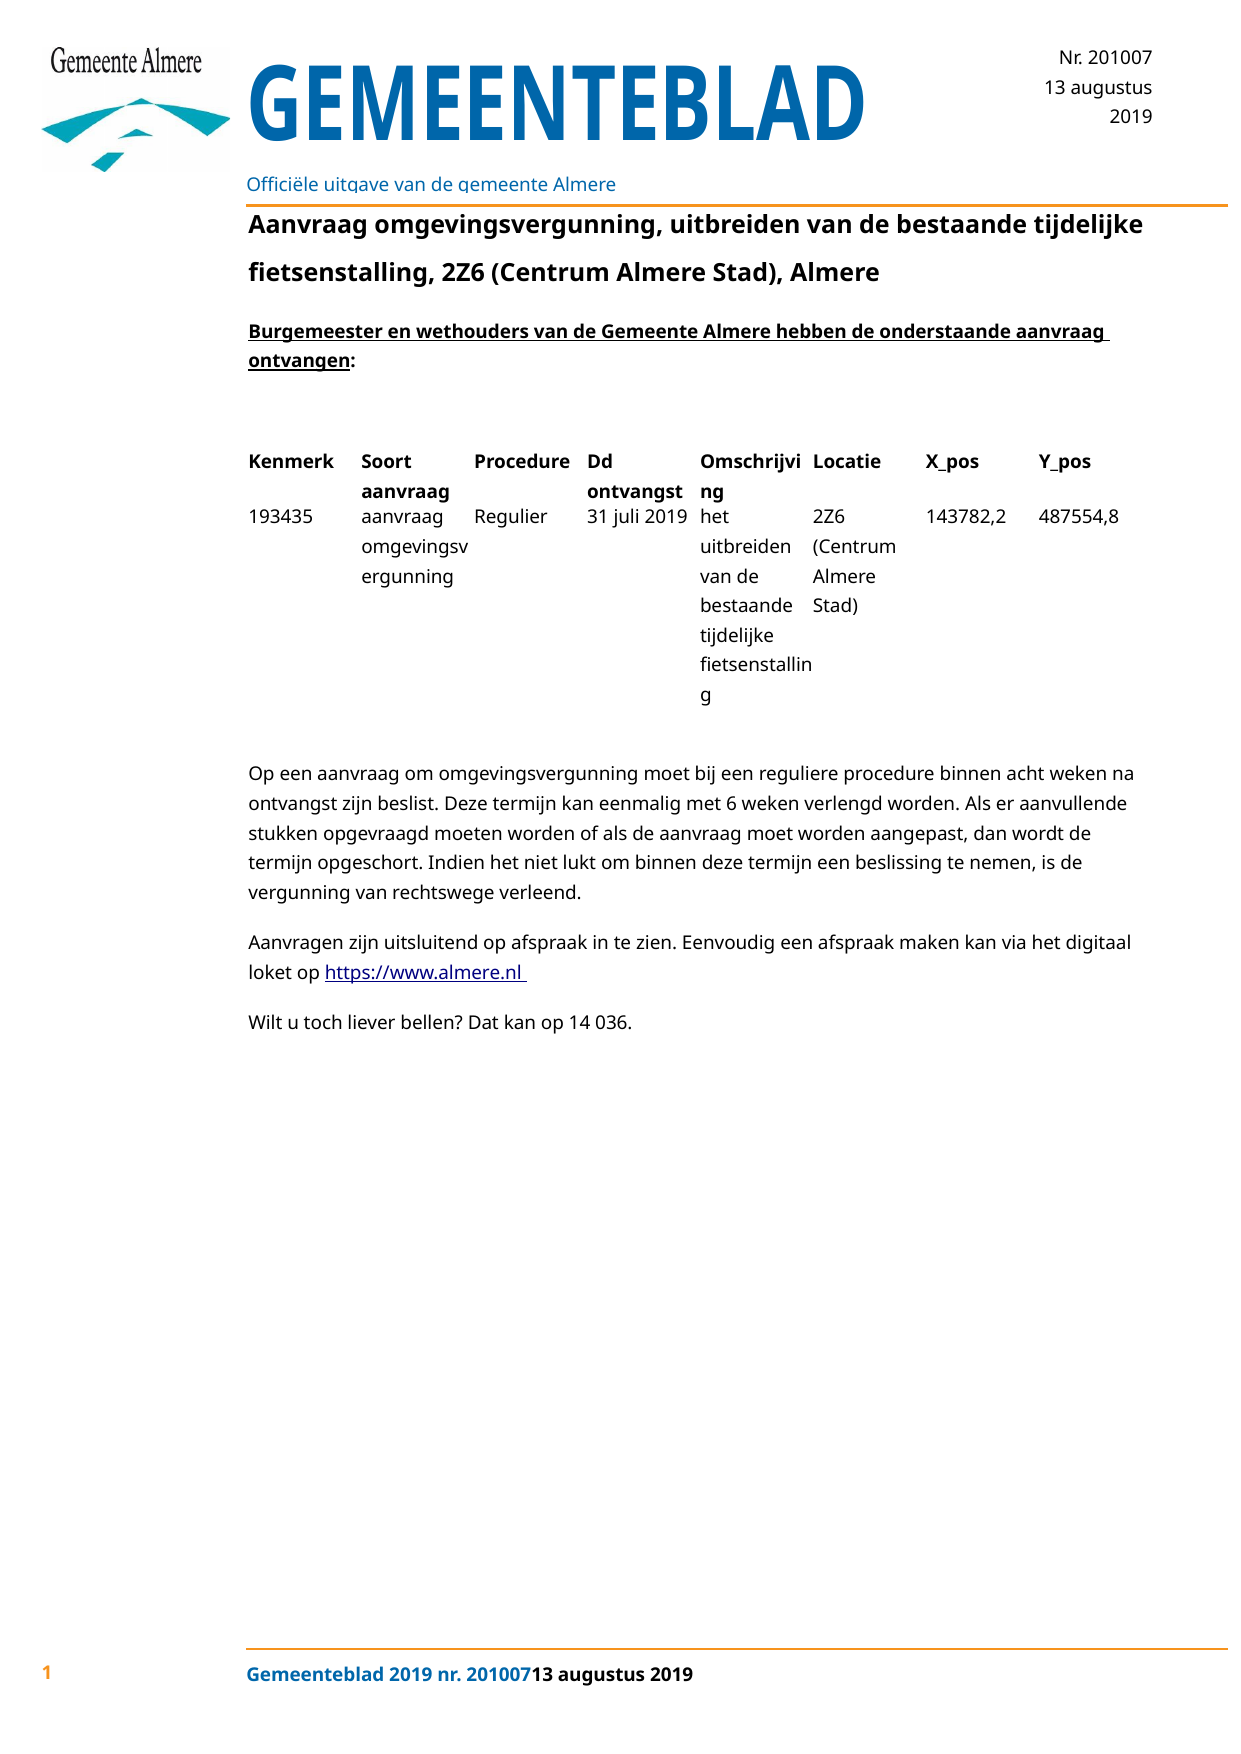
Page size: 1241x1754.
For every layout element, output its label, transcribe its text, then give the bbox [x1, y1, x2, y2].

table_header Kenmerk [248, 449, 361, 504]
table_cell 193435 [248, 504, 361, 707]
table_header Dd ontvangst [587, 449, 700, 504]
text Burgemeester en wethouders van de Gemeente Almere hebben de onderstaande aanvraag ontvangen: [248, 318, 1152, 373]
text Aanvragen zijn uitsluitend op afspraak in te zien. Eenvoudig een afspraak maken kan via het digitaal loket op https://www.almere.nl [248, 929, 1152, 985]
table_cell het uitbreiden van de bestaande tijdelijke fietsenstalling [700, 504, 813, 707]
table_header X_pos [926, 449, 1038, 504]
table_cell 31 juli 2019 [587, 504, 700, 707]
table_header Locatie [813, 449, 926, 504]
table_cell Regulier [474, 504, 587, 707]
text Wilt u toch liever bellen? Dat kan op 14 036. [248, 1009, 1152, 1035]
picture [41, 47, 231, 172]
table_header Omschrijving [700, 449, 813, 504]
table_header Soort aanvraag [361, 449, 474, 504]
table_cell aanvraag omgevingsvergunning [361, 504, 474, 707]
table_cell 487554,8 [1039, 504, 1152, 707]
table_cell 2Z6 (Centrum Almere Stad) [813, 504, 926, 707]
text Aanvraag omgevingsvergunning, uitbreiden van de bestaande tijdelijke fietsenstalling, 2Z6 (Centrum Almere Stad), Almere [248, 207, 1152, 288]
table_header Procedure [474, 449, 587, 504]
text Op een aanvraag om omgevingsvergunning moet bij een reguliere procedure binnen acht weken na ontvangst zijn beslist. Deze termijn kan eenmalig met 6 weken verlengd worden. Als er aanvullende stukken opgevraagd moeten worden of als de aanvraag moet worden aangepast, dan wordt de termijn opgeschort. Indien het niet lukt om binnen deze termijn een beslissing te nemen, is de vergunning van rechtswege verleend. [248, 761, 1152, 905]
table_header Y_pos [1039, 449, 1152, 504]
table_cell 143782,2 [926, 504, 1038, 707]
